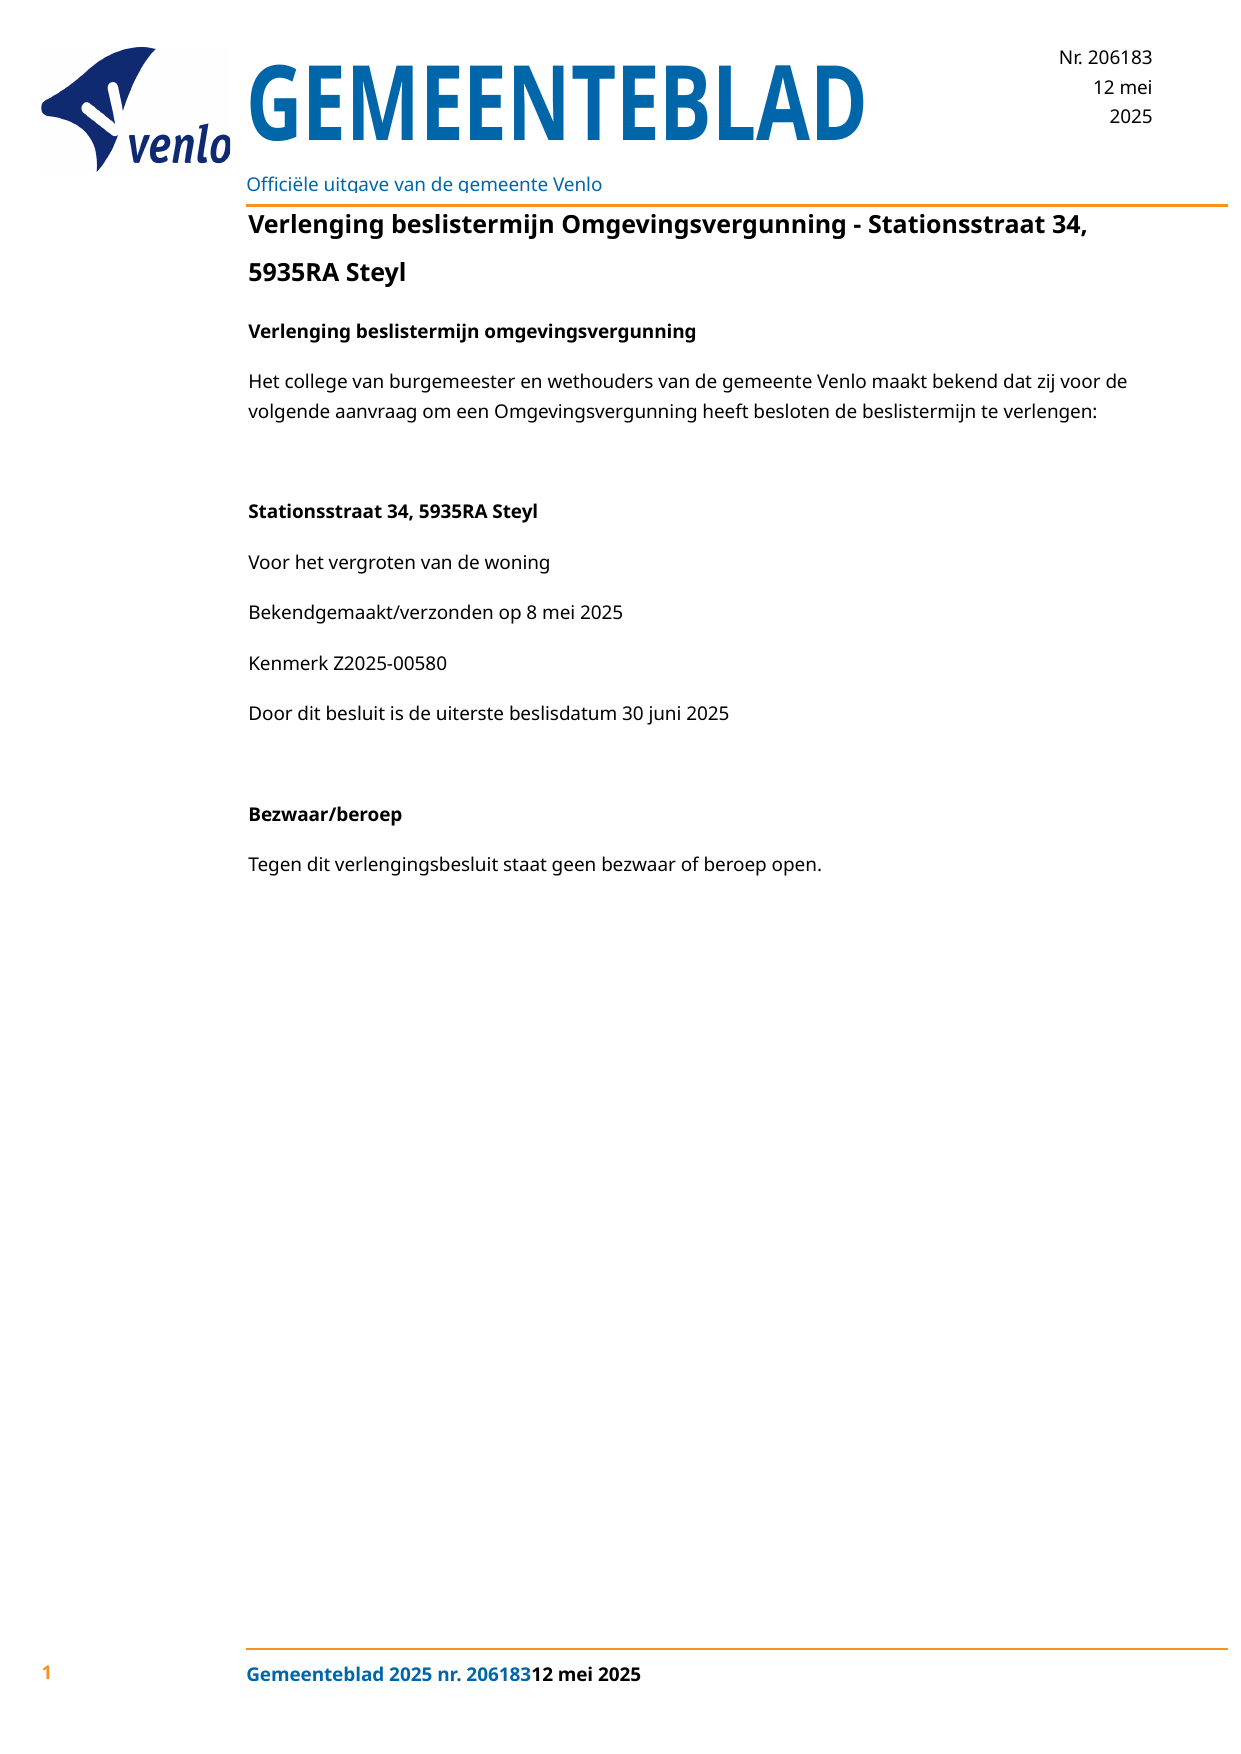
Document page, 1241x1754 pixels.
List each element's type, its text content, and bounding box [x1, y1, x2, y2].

text Stationsstraat 34, 5935RA Steyl [248, 499, 1152, 524]
text Bezwaar/beroep [248, 801, 1152, 827]
text Het college van burgemeester en wethouders van de gemeente Venlo maakt bekend dat zij voor de volgende aanvraag om een Omgevingsvergunning heeft besloten de beslistermijn te verlengen: [248, 368, 1152, 424]
picture [41, 47, 231, 172]
text Tegen dit verlengingsbesluit staat geen bezwaar of beroep open. [248, 852, 1152, 877]
text Door dit besluit is de uiterste beslisdatum 30 juni 2025 [248, 700, 1152, 726]
text Bekendgemaakt/verzonden op 8 mei 2025 [248, 599, 1152, 625]
text Voor het vergroten van de woning [248, 549, 1152, 575]
text Kenmerk Z2025-00580 [248, 650, 1152, 676]
text Verlenging beslistermijn Omgevingsvergunning - Stationsstraat 34, 5935RA Steyl [248, 207, 1152, 288]
text Verlenging beslistermijn omgevingsvergunning [248, 318, 1152, 344]
